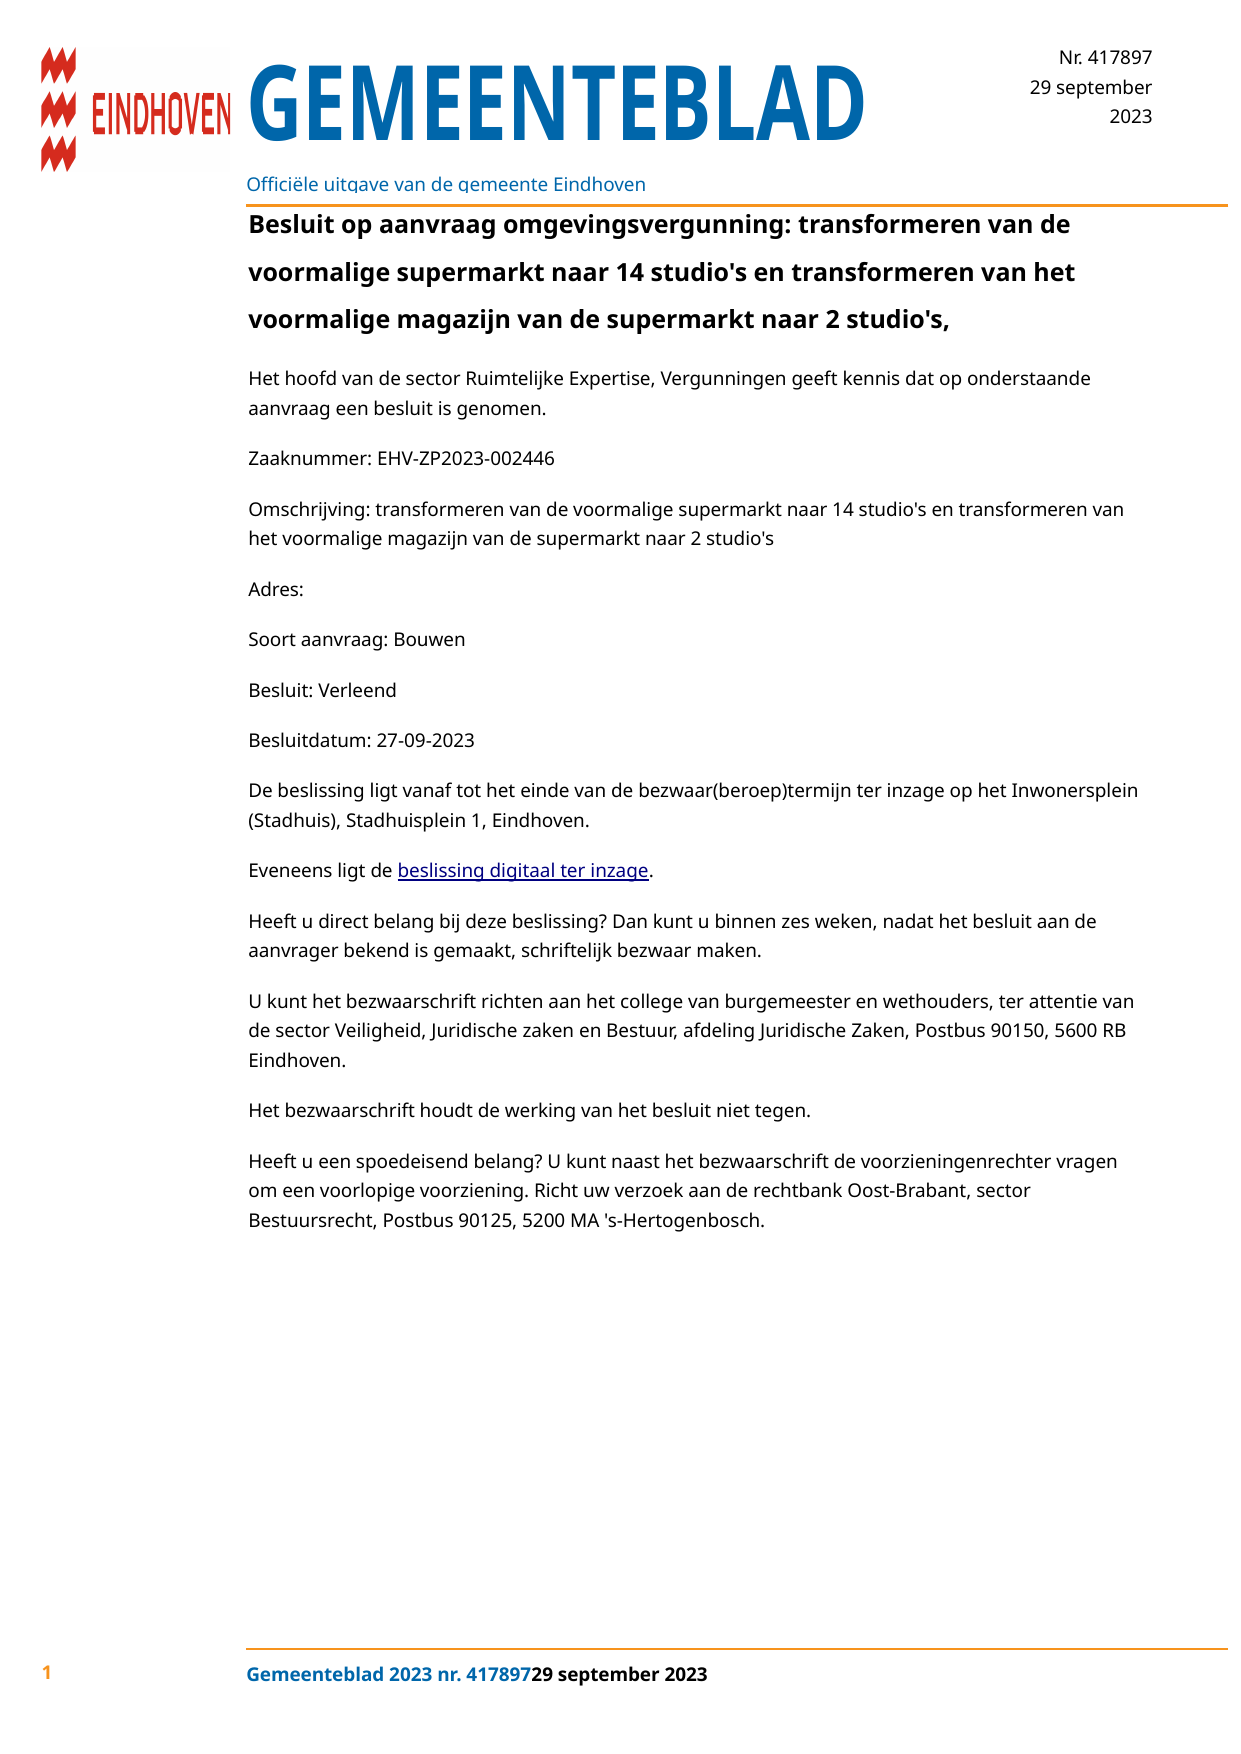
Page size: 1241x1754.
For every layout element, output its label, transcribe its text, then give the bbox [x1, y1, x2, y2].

text Het bezwaarschrift houdt de werking van het besluit niet tegen. [248, 1098, 1152, 1123]
text Heeft u direct belang bij deze beslissing? Dan kunt u binnen zes weken, nadat het besluit aan de aanvrager bekend is gemaakt, schriftelijk bezwaar maken. [248, 908, 1152, 963]
text U kunt het bezwaarschrift richten aan het college van burgemeester en wethouders, ter attentie van de sector Veiligheid, Juridische zaken en Bestuur, afdeling Juridische Zaken, Postbus 90150, 5600 RB Eindhoven. [248, 988, 1152, 1073]
text Besluit op aanvraag omgevingsvergunning: transformeren van de voormalige supermarkt naar 14 studio's en transformeren van het voormalige magazijn van de supermarkt naar 2 studio's, [248, 207, 1152, 336]
text Het hoofd van de sector Ruimtelijke Expertise, Vergunningen geeft kennis dat op onderstaande aanvraag een besluit is genomen. [248, 366, 1152, 421]
text Omschrijving: transformeren van de voormalige supermarkt naar 14 studio's en transformeren van het voormalige magazijn van de supermarkt naar 2 studio's [248, 496, 1152, 551]
text Besluitdatum: 27-09-2023 [248, 727, 1152, 753]
text Adres: [248, 576, 1152, 602]
text Soort aanvraag: Bouwen [248, 626, 1152, 652]
picture [41, 47, 231, 172]
text De beslissing ligt vanaf tot het einde van de bezwaar(beroep)termijn ter inzage op het Inwonersplein (Stadhuis), Stadhuisplein 1, Eindhoven. [248, 778, 1152, 833]
text Eveneens ligt de beslissing digitaal ter inzage. [248, 858, 1152, 883]
text Besluit: Verleend [248, 677, 1152, 702]
text Heeft u een spoedeisend belang? U kunt naast het bezwaarschrift de voorzieningenrechter vragen om een voorlopige voorziening. Richt uw verzoek aan de rechtbank Oost-Brabant, sector Bestuursrecht, Postbus 90125, 5200 MA 's-Hertogenbosch. [248, 1148, 1152, 1233]
text Zaaknummer: EHV-ZP2023-002446 [248, 446, 1152, 471]
